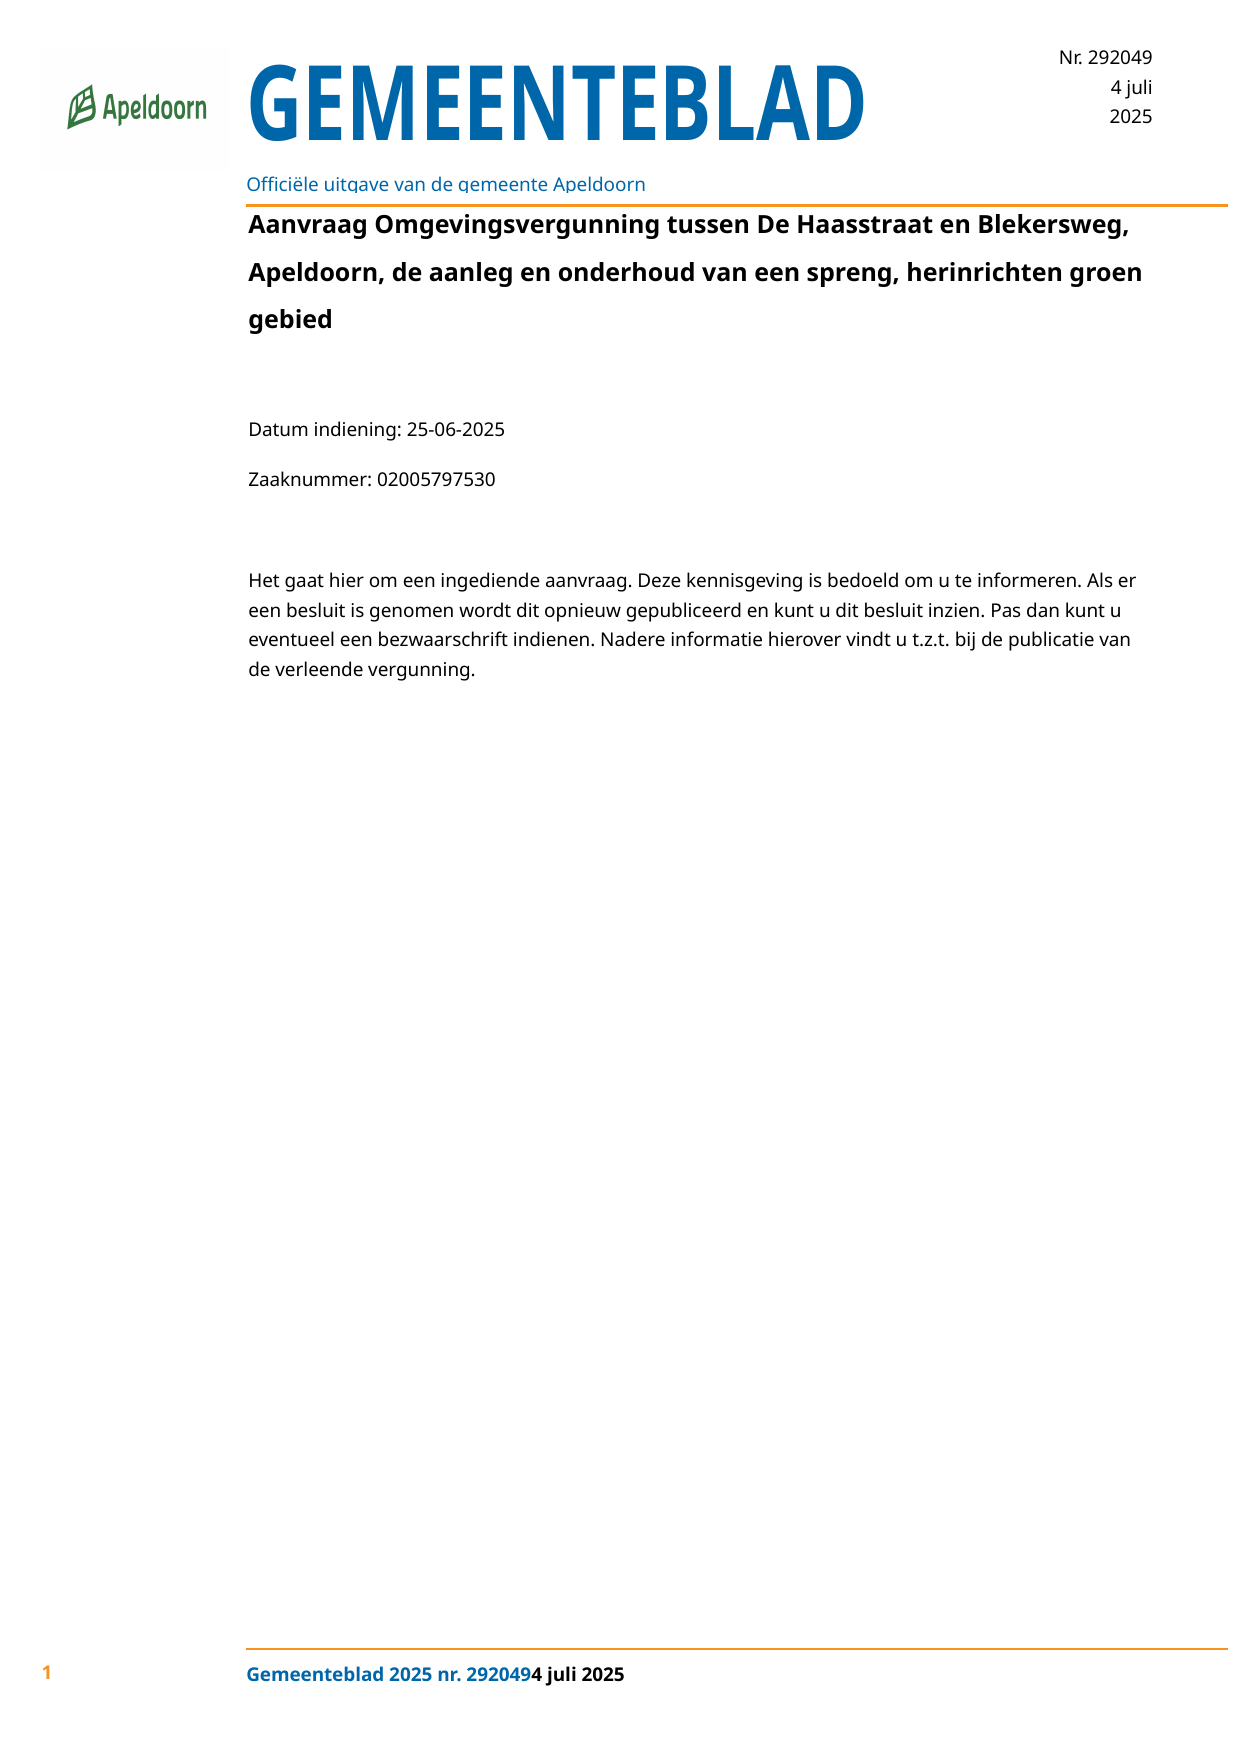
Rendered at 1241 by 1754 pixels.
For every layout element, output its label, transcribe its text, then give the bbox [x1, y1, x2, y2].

text Aanvraag Omgevingsvergunning tussen De Haasstraat en Blekersweg, Apeldoorn, de aanleg en onderhoud van een spreng, herinrichten groen gebied [248, 207, 1152, 336]
text Zaaknummer: 02005797530 [248, 466, 1152, 492]
text Het gaat hier om een ingediende aanvraag. Deze kennisgeving is bedoeld om u te informeren. Als er een besluit is genomen wordt dit opnieuw gepubliceerd en kunt u dit besluit inzien. Pas dan kunt u eventueel een bezwaarschrift indienen. Nadere informatie hierover vindt u t.z.t. bij de publicatie van de verleende vergunning. [248, 567, 1152, 682]
picture [41, 47, 231, 172]
text Datum indiening: 25-06-2025 [248, 416, 1152, 442]
